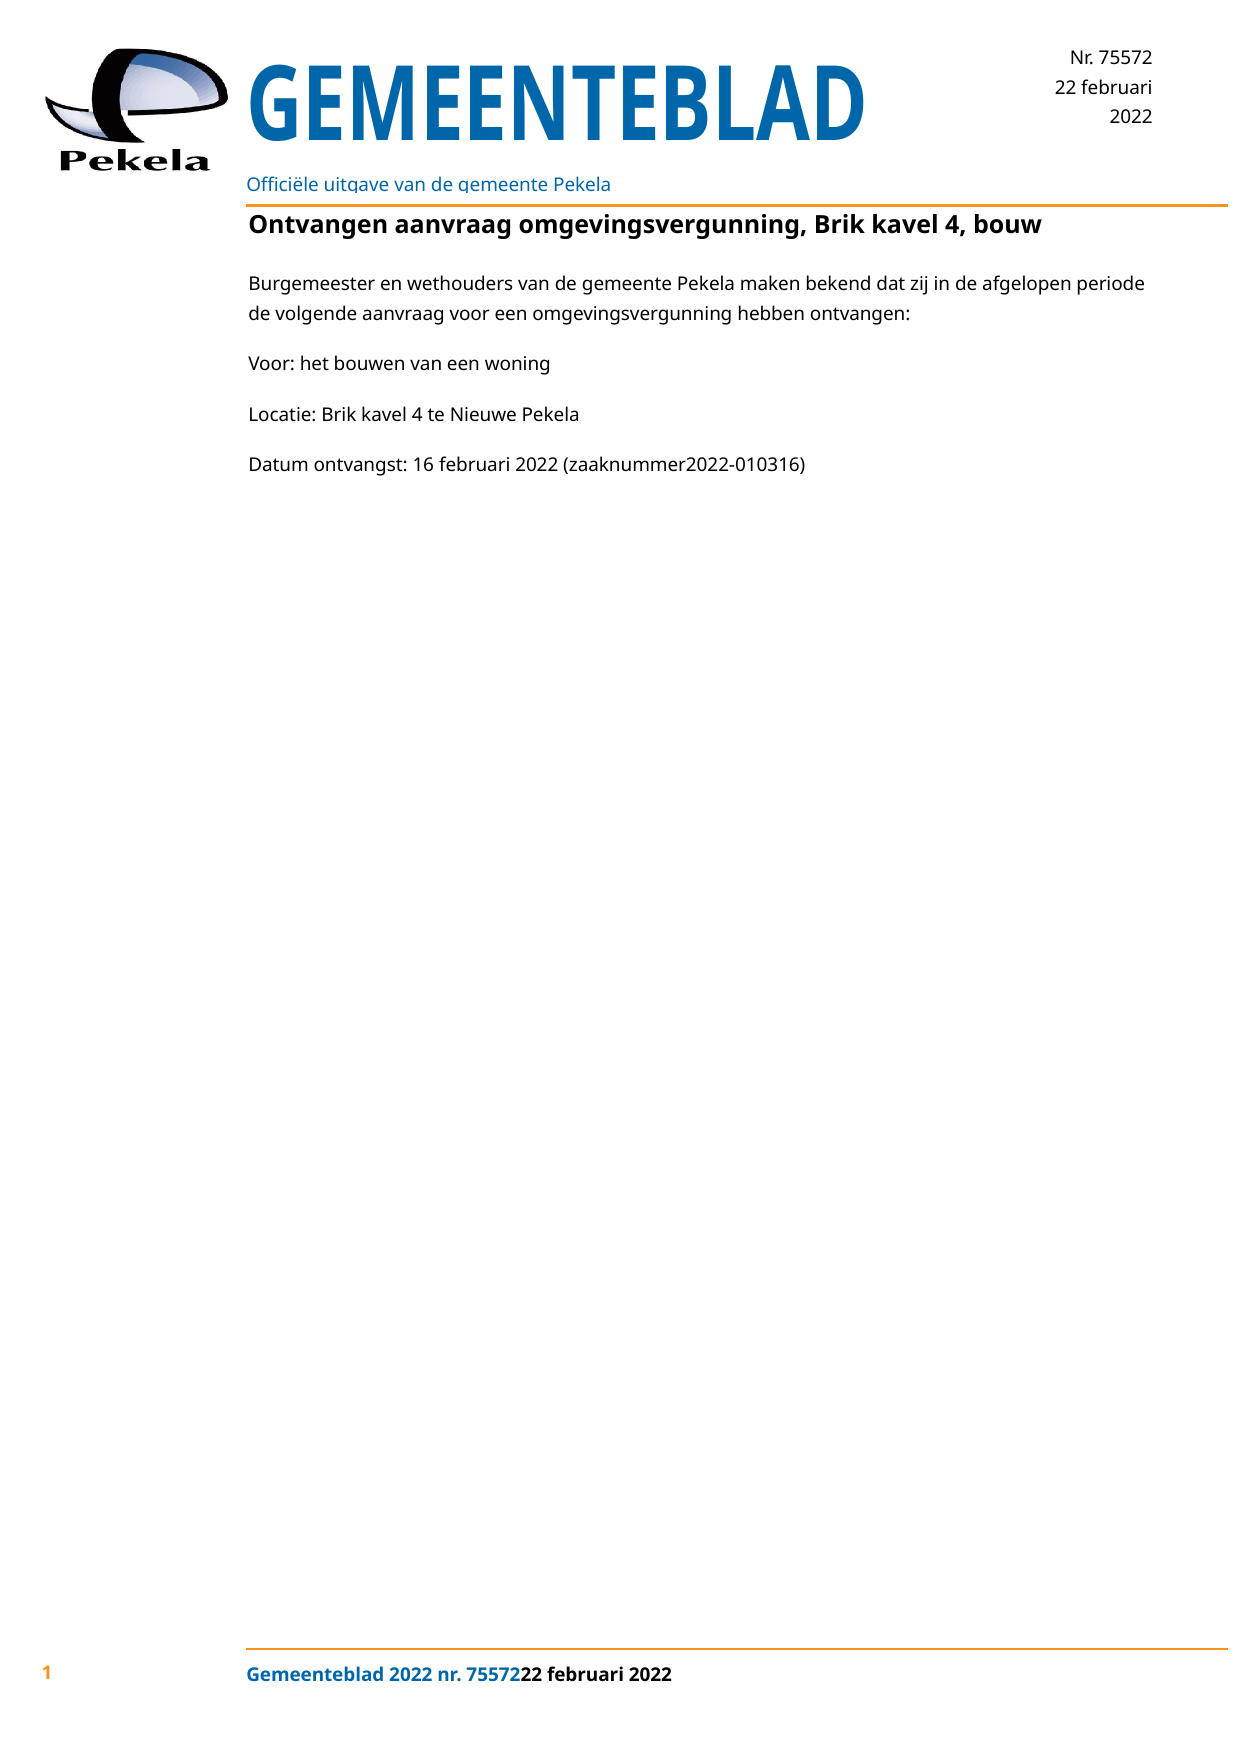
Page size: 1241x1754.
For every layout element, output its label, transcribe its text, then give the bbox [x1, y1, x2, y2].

picture [41, 47, 231, 172]
text Locatie: Brik kavel 4 te Nieuwe Pekela [248, 401, 1152, 426]
text Datum ontvangst: 16 februari 2022 (zaaknummer2022-010316) [248, 451, 1152, 477]
text Ontvangen aanvraag omgevingsvergunning, Brik kavel 4, bouw [248, 207, 1152, 241]
text Voor: het bouwen van een woning [248, 350, 1152, 376]
text Burgemeester en wethouders van de gemeente Pekela maken bekend dat zij in de afgelopen periode de volgende aanvraag voor een omgevingsvergunning hebben ontvangen: [248, 270, 1152, 326]
